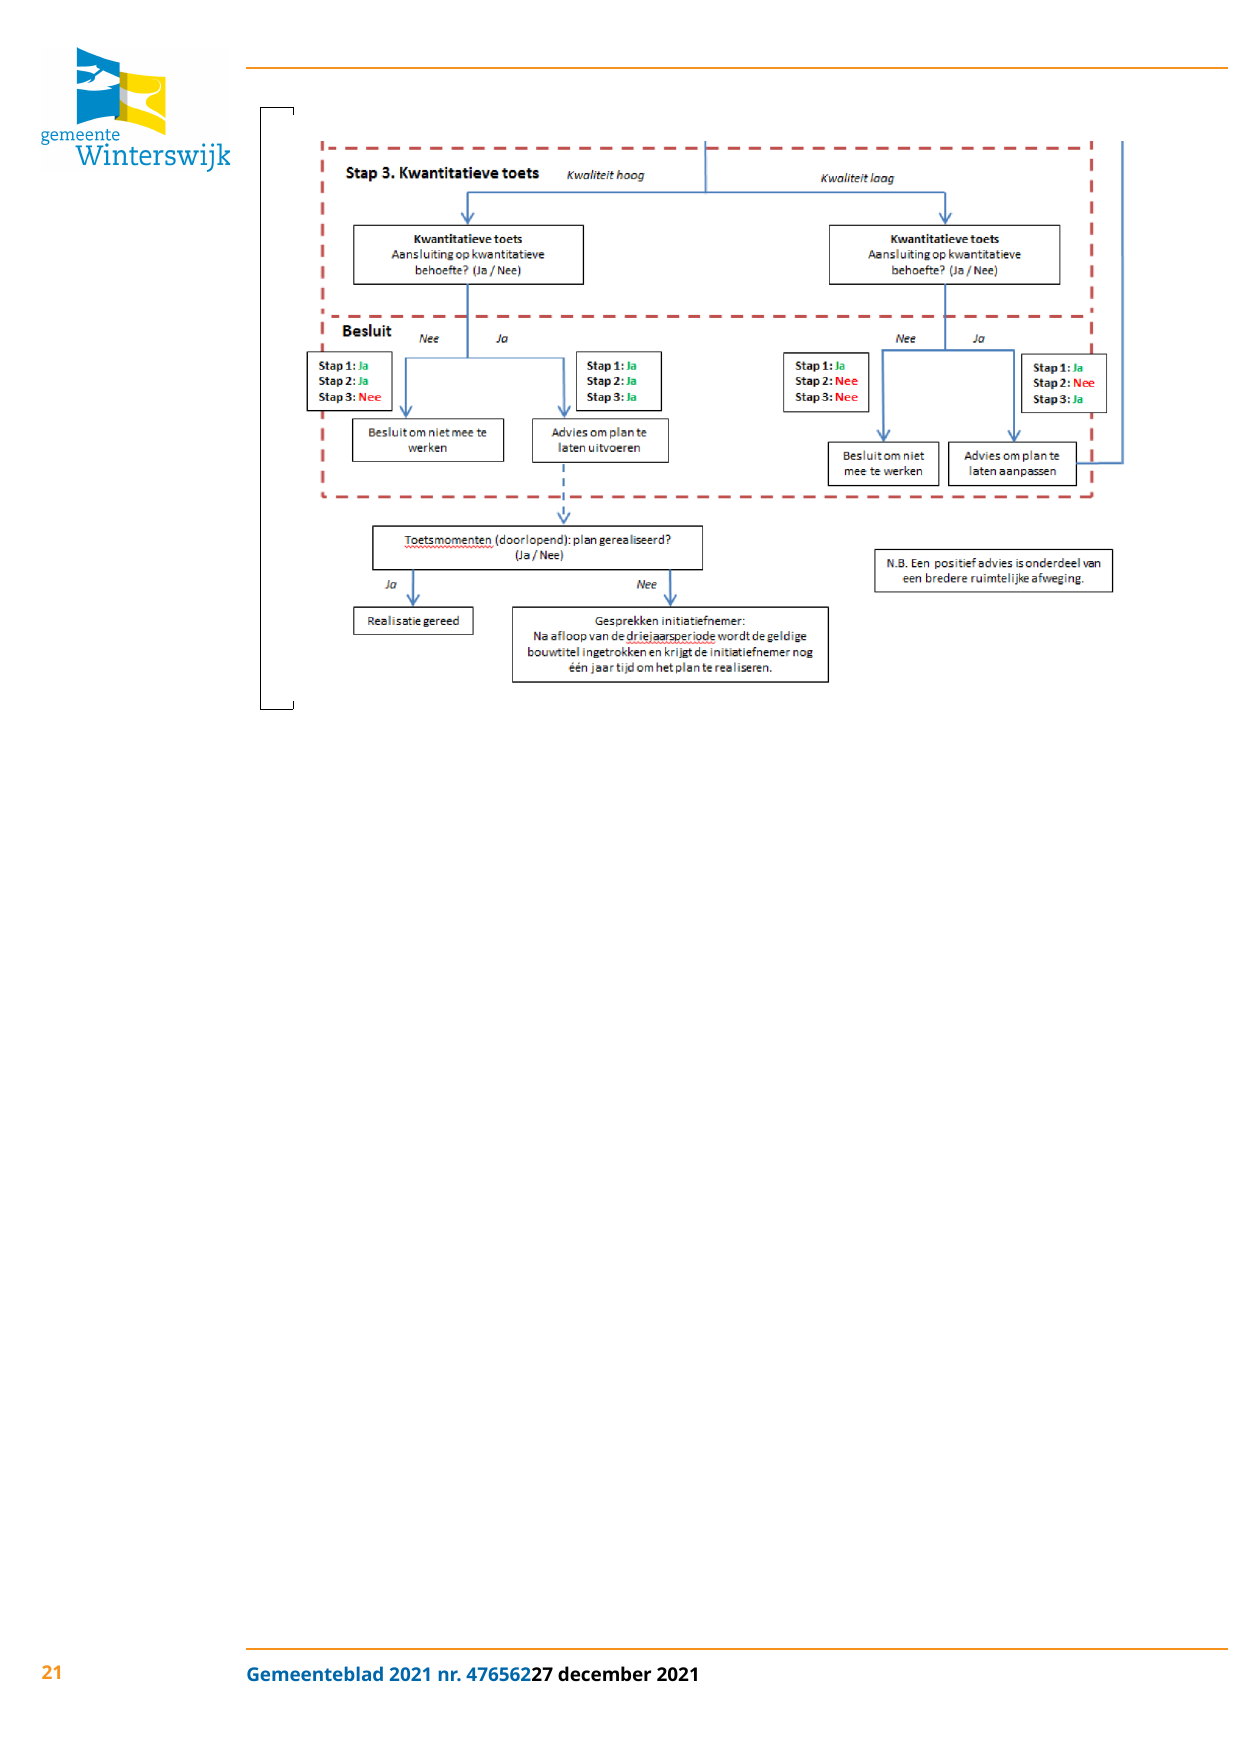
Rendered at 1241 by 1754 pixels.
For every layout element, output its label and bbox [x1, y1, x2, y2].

picture [268, 115, 1155, 701]
picture [225, 153, 231, 162]
picture [41, 47, 231, 172]
